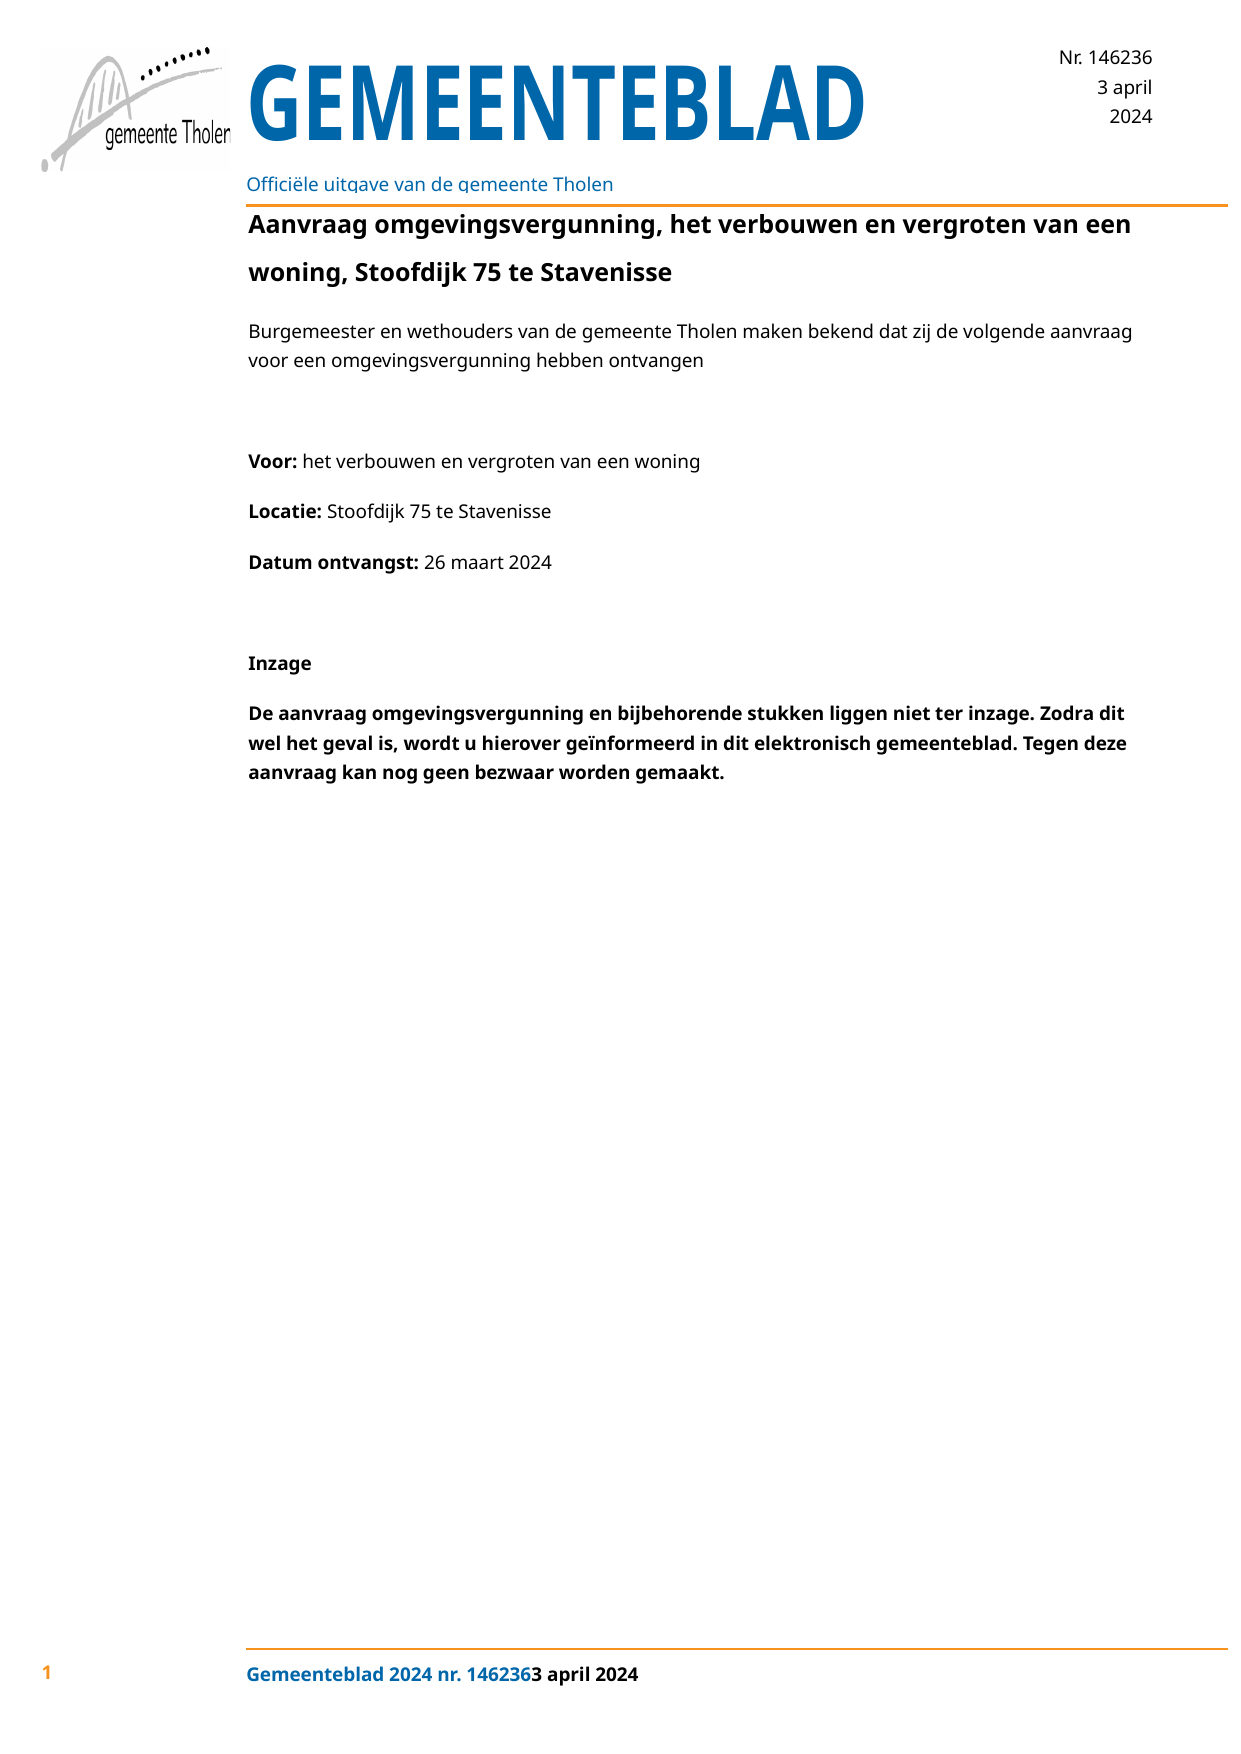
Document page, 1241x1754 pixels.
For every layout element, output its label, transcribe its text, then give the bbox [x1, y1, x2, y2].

text Aanvraag omgevingsvergunning, het verbouwen en vergroten van een woning, Stoofdijk 75 te Stavenisse [248, 207, 1152, 288]
text Voor: het verbouwen en vergroten van een woning [248, 448, 1152, 474]
text Inzage [248, 650, 1152, 676]
text Burgemeester en wethouders van de gemeente Tholen maken bekend dat zij de volgende aanvraag voor een omgevingsvergunning hebben ontvangen [248, 318, 1152, 373]
picture [41, 47, 231, 172]
text De aanvraag omgevingsvergunning en bijbehorende stukken liggen niet ter inzage. Zodra dit wel het geval is, wordt u hierover geïnformeerd in dit elektronisch gemeenteblad. Tegen deze aanvraag kan nog geen bezwaar worden gemaakt. [248, 700, 1152, 785]
text Locatie: Stoofdijk 75 te Stavenisse [248, 499, 1152, 524]
text Datum ontvangst: 26 maart 2024 [248, 549, 1152, 575]
